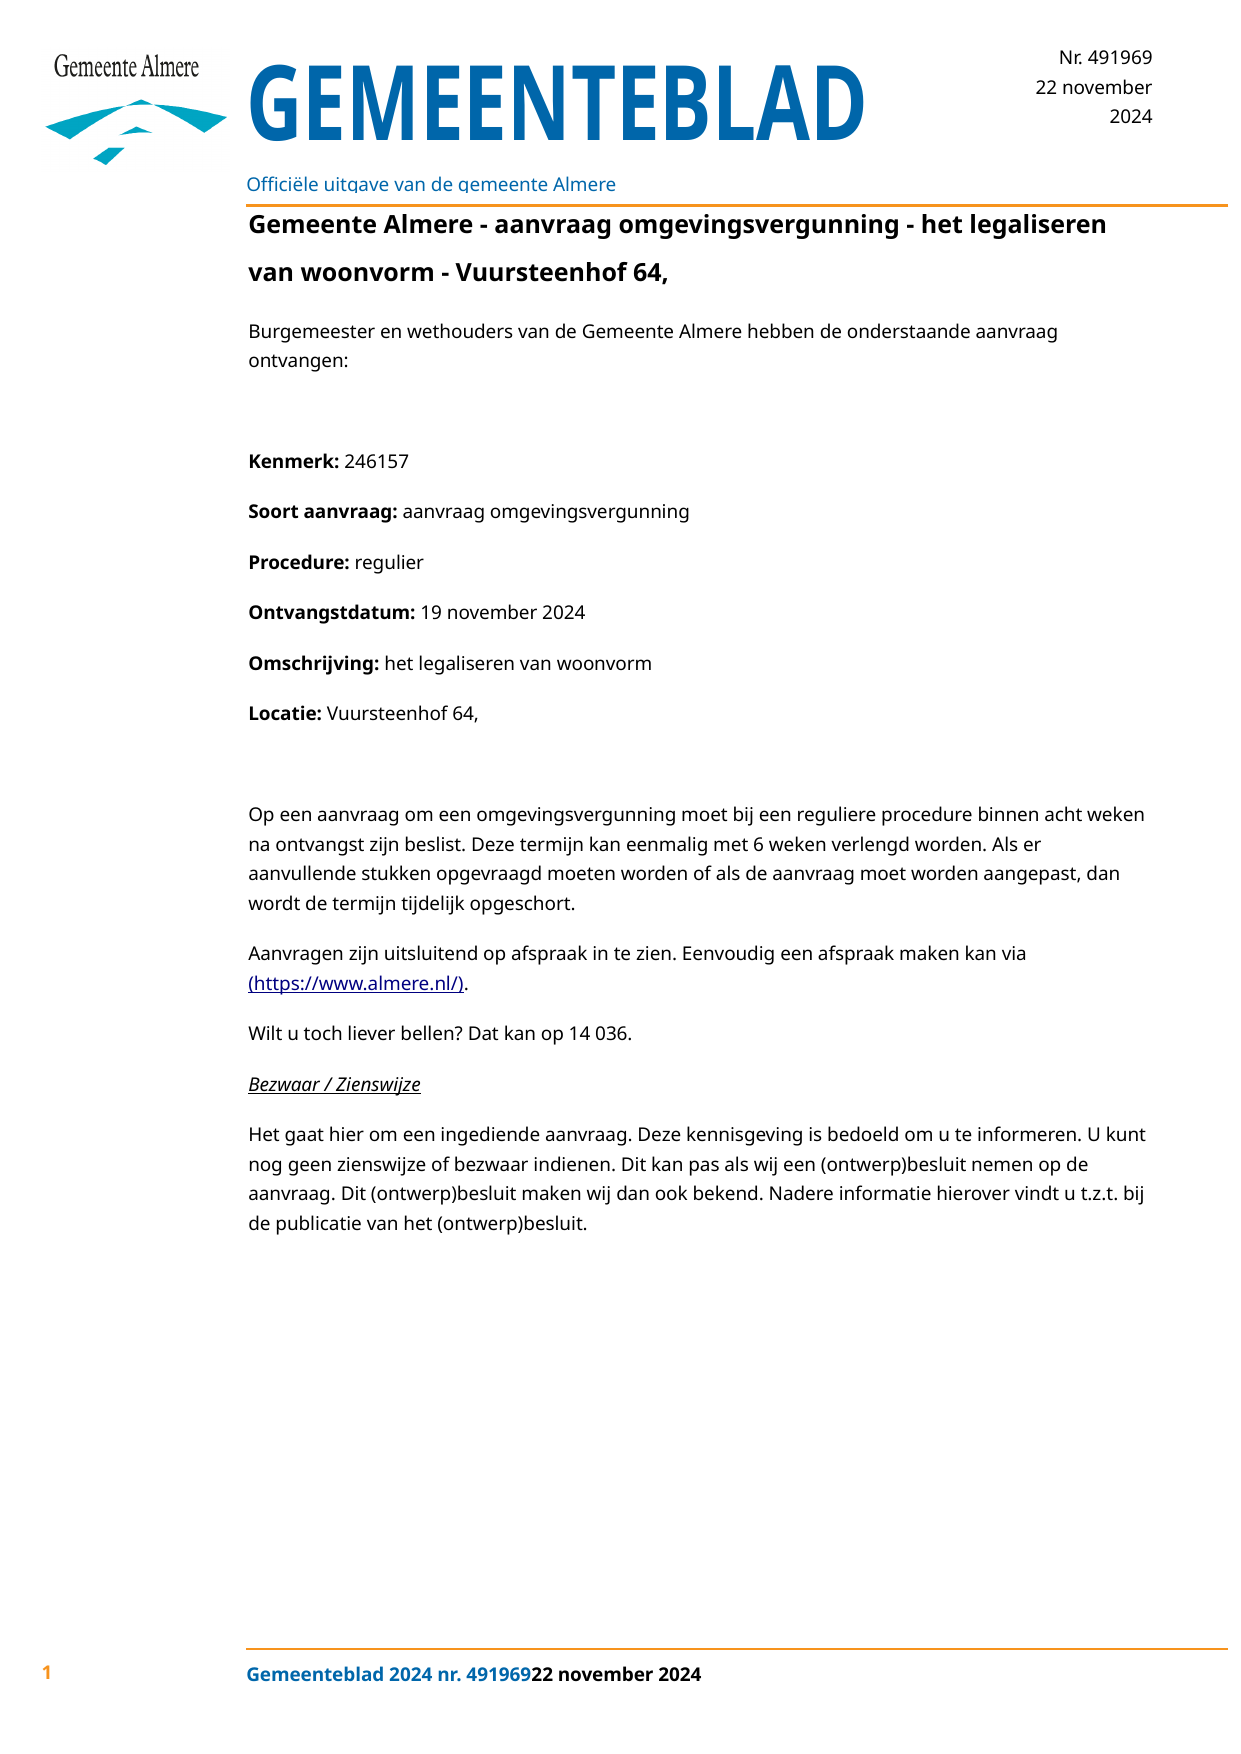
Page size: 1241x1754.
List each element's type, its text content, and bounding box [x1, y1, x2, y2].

picture [41, 47, 231, 172]
text Locatie: Vuursteenhof 64, [248, 700, 1152, 726]
text Procedure: regulier [248, 549, 1152, 575]
text Het gaat hier om een ingediende aanvraag. Deze kennisgeving is bedoeld om u te informeren. U kunt nog geen zienswijze of bezwaar indienen. Dit kan pas als wij een (ontwerp)besluit nemen op de aanvraag. Dit (ontwerp)besluit maken wij dan ook bekend. Nadere informatie hierover vindt u t.z.t. bij de publicatie van het (ontwerp)besluit. [248, 1121, 1152, 1236]
text Bezwaar / Zienswijze [248, 1071, 1152, 1097]
text Ontvangstdatum: 19 november 2024 [248, 599, 1152, 625]
text Aanvragen zijn uitsluitend op afspraak in te zien. Eenvoudig een afspraak maken kan via (https://www.almere.nl/). [248, 940, 1152, 996]
text Burgemeester en wethouders van de Gemeente Almere hebben de onderstaande aanvraag ontvangen: [248, 318, 1152, 373]
text Kenmerk: 246157 [248, 448, 1152, 474]
text Soort aanvraag: aanvraag omgevingsvergunning [248, 499, 1152, 524]
text Op een aanvraag om een omgevingsvergunning moet bij een reguliere procedure binnen acht weken na ontvangst zijn beslist. Deze termijn kan eenmalig met 6 weken verlengd worden. Als er aanvullende stukken opgevraagd moeten worden of als de aanvraag moet worden aangepast, dan wordt de termijn tijdelijk opgeschort. [248, 801, 1152, 916]
text Omschrijving: het legaliseren van woonvorm [248, 650, 1152, 676]
text Wilt u toch liever bellen? Dat kan op 14 036. [248, 1020, 1152, 1046]
text Gemeente Almere - aanvraag omgevingsvergunning - het legaliseren van woonvorm - Vuursteenhof 64, [248, 207, 1152, 288]
